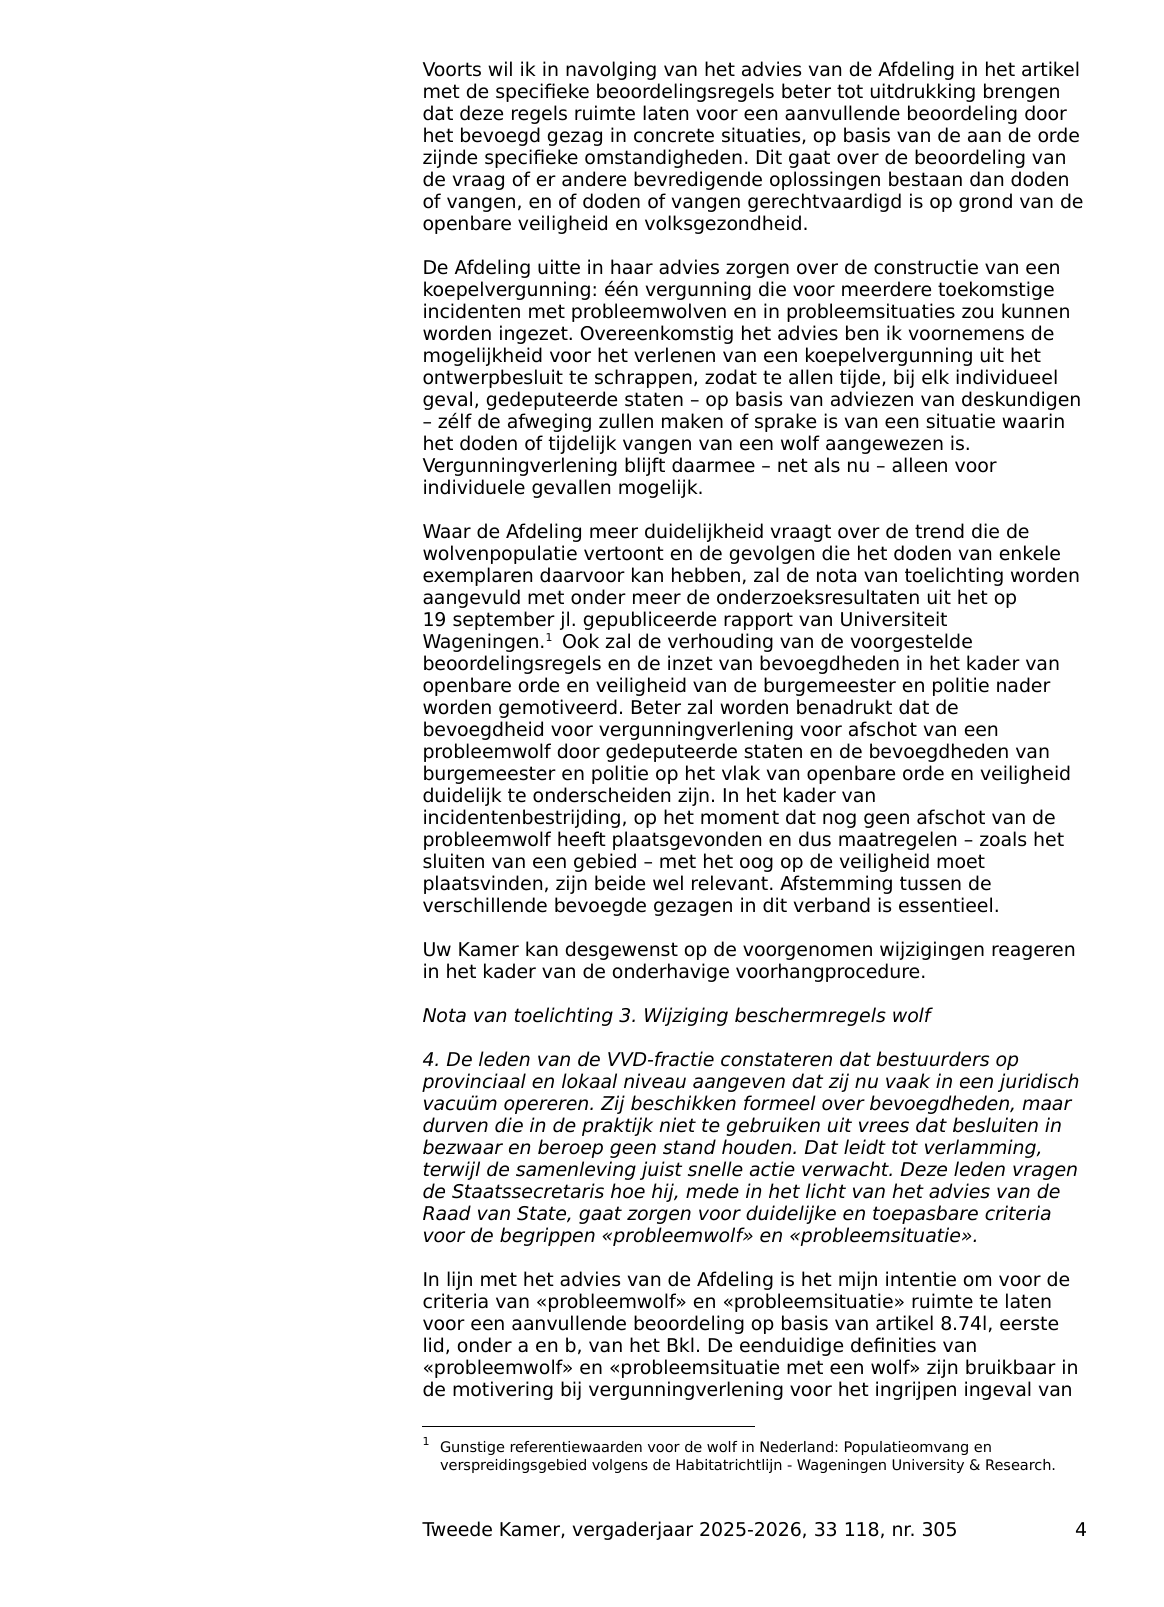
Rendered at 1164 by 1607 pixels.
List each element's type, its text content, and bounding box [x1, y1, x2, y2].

text Gunstige referentiewaarden voor de wolf in Nederland: Populatieomvang en verspreidingsgebied volgens de Habitatrichtlijn - Wageningen University & Research. [422, 1435, 1087, 1474]
text Uw Kamer kan desgewenst op de voorgenomen wijzigingen reageren in het kader van de onderhavige voorhangprocedure. [422, 939, 1087, 983]
text De Afdeling uitte in haar advies zorgen over de constructie van een koepelvergunning: één vergunning die voor meerdere toekomstige incidenten met probleemwolven en in probleemsituaties zou kunnen worden ingezet. Overeenkomstig het advies ben ik voornemens de mogelijkheid voor het verlenen van een koepelvergunning uit het ontwerpbesluit te schrappen, zodat te allen tijde, bij elk individueel geval, gedeputeerde staten – op basis van adviezen van deskundigen – zélf de afweging zullen maken of sprake is van een situatie waarin het doden of tijdelijk vangen van een wolf aangewezen is. Vergunningverlening blijft daarmee – net als nu – alleen voor individuele gevallen mogelijk. [422, 257, 1087, 499]
text 4. De leden van de VVD-fractie constateren dat bestuurders op provinciaal en lokaal niveau aangeven dat zij nu vaak in een juridisch vacuüm opereren. Zij beschikken formeel over bevoegdheden, maar durven die in de praktijk niet te gebruiken uit vrees dat besluiten in bezwaar en beroep geen stand houden. Dat leidt tot verlamming, terwijl de samenleving juist snelle actie verwacht. Deze leden vragen de Staatssecretaris hoe hij, mede in het licht van het advies van de Raad van State, gaat zorgen voor duidelijke en toepasbare criteria voor de begrippen «probleemwolf» en «probleemsituatie». [422, 1049, 1087, 1247]
text Waar de Afdeling meer duidelijkheid vraagt over de trend die de wolvenpopulatie vertoont en de gevolgen die het doden van enkele exemplaren daarvoor kan hebben, zal de nota van toelichting worden aangevuld met onder meer de onderzoeksresultaten uit het op 19 september jl. gepubliceerde rapport van Universiteit Wageningen. Ook zal de verhouding van de voorgestelde beoordelingsregels en de inzet van bevoegdheden in het kader van openbare orde en veiligheid van de burgemeester en politie nader worden gemotiveerd. Beter zal worden benadrukt dat de bevoegdheid voor vergunningverlening voor afschot van een probleemwolf door gedeputeerde staten en de bevoegdheden van burgemeester en politie op het vlak van openbare orde en veiligheid duidelijk te onderscheiden zijn. In het kader van incidentenbestrijding, op het moment dat nog geen afschot van de probleemwolf heeft plaatsgevonden en dus maatregelen – zoals het sluiten van een gebied – met het oog op de veiligheid moet plaatsvinden, zijn beide wel relevant. Afstemming tussen de verschillende bevoegde gezagen in dit verband is essentieel. [422, 521, 1087, 917]
subtitle Nota van toelichting 3. Wijziging beschermregels wolf [422, 1005, 1087, 1027]
text In lijn met het advies van de Afdeling is het mijn intentie om voor de criteria van «probleemwolf» en «probleemsituatie» ruimte te laten voor een aanvullende beoordeling op basis van artikel 8.74l, eerste lid, onder a en b, van het Bkl. De eenduidige definities van «probleemwolf» en «probleemsituatie met een wolf» zijn bruikbaar in de motivering bij vergunningverlening voor het ingrijpen ingeval van [422, 1269, 1087, 1401]
text Voorts wil ik in navolging van het advies van de Afdeling in het artikel met de specifieke beoordelingsregels beter tot uitdrukking brengen dat deze regels ruimte laten voor een aanvullende beoordeling door het bevoegd gezag in concrete situaties, op basis van de aan de orde zijnde specifieke omstandigheden. Dit gaat over de beoordeling van de vraag of er andere bevredigende oplossingen bestaan dan doden of vangen, en of doden of vangen gerechtvaardigd is op grond van de openbare veiligheid en volksgezondheid. [422, 59, 1087, 235]
